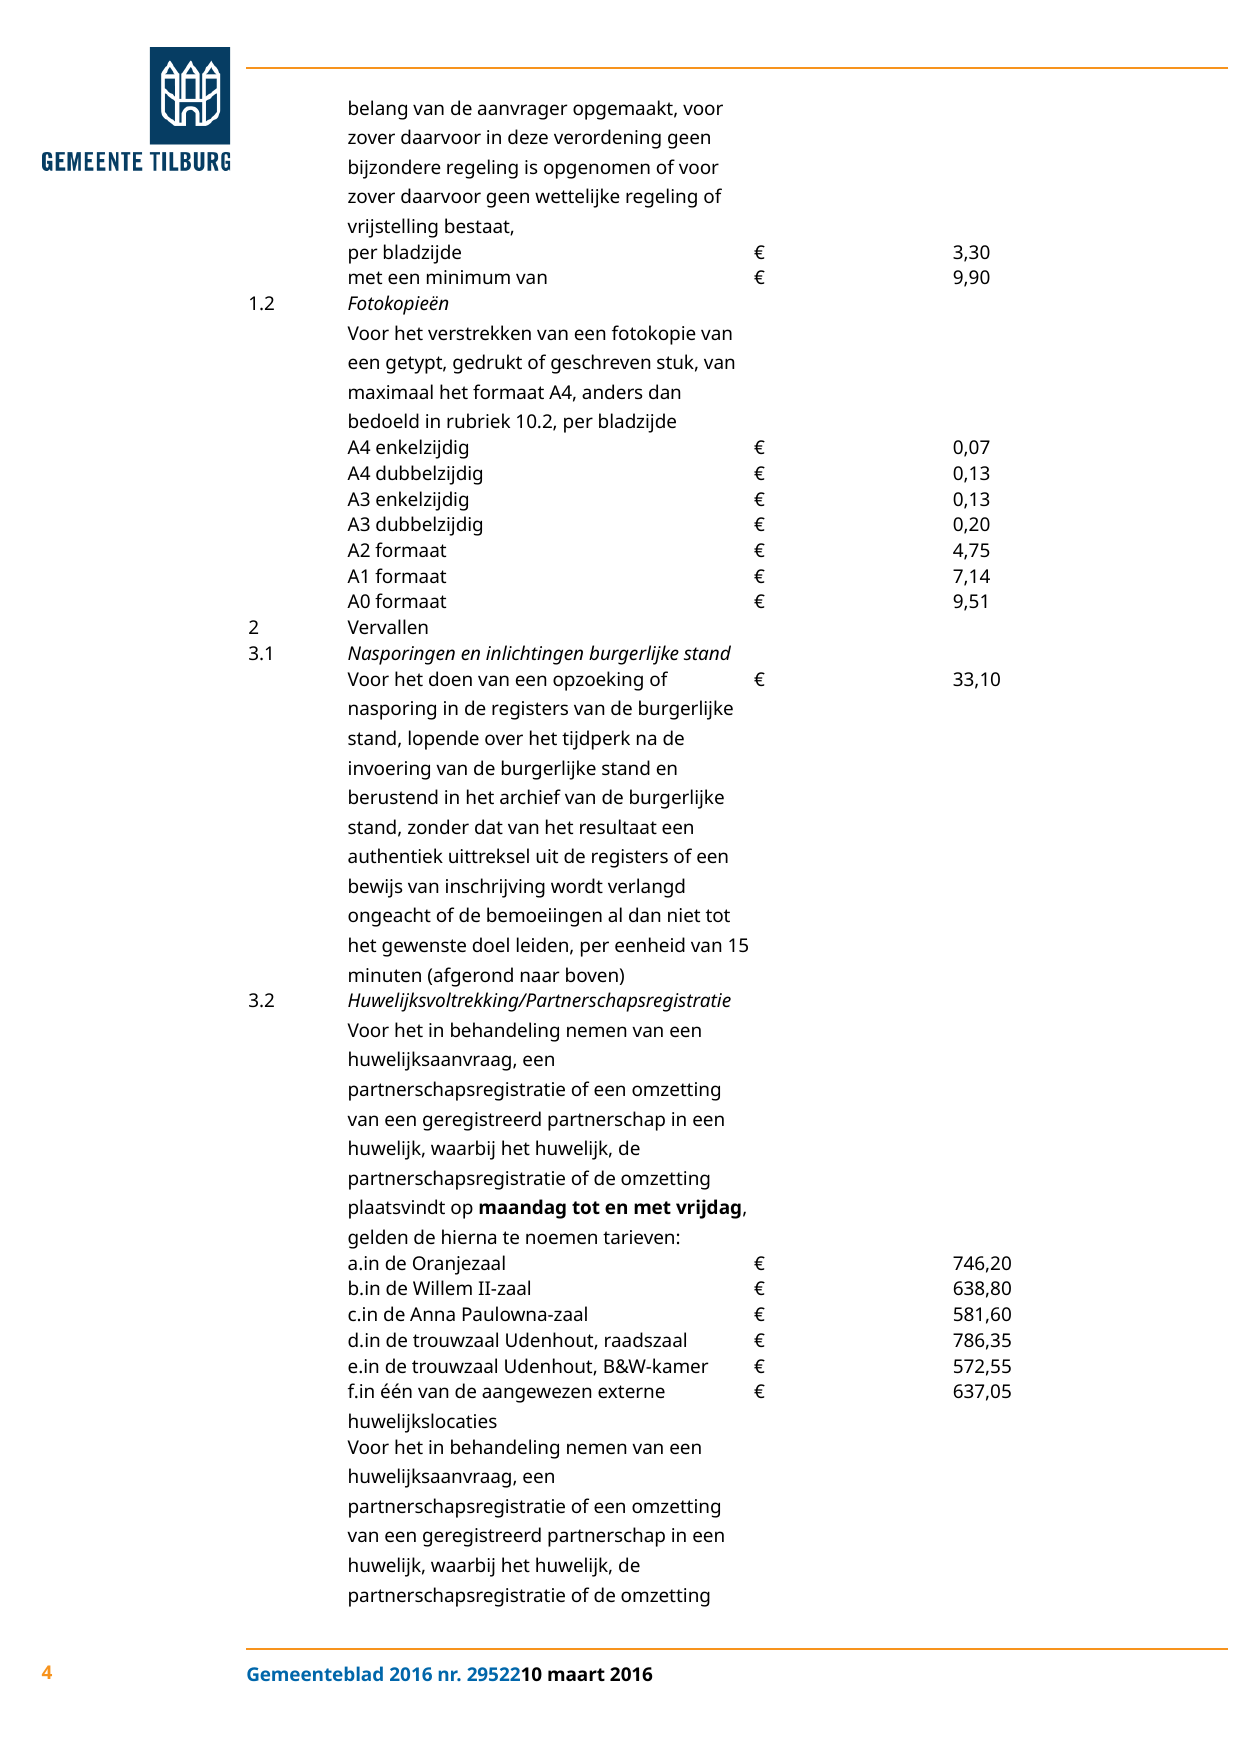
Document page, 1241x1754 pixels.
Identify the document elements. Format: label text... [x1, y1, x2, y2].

table_cell 3,30 [953, 239, 1052, 264]
table_cell belang van de aanvrager opgemaakt, voor zover daarvoor in deze verordening geen bijzondere regeling is opgenomen of voor zover daarvoor geen wettelijke regeling of vrijstelling bestaat, [348, 95, 754, 239]
table_cell 9,90 [953, 265, 1052, 290]
table_cell [248, 265, 347, 290]
table_cell € [754, 1353, 953, 1378]
table_cell € [754, 512, 953, 537]
table_cell 33,10 [953, 666, 1052, 987]
table_cell 0,07 [953, 434, 1052, 460]
table_cell e.in de trouwzaal Udenhout, B&W-kamer [348, 1353, 754, 1378]
table_cell Huwelijksvoltrekking/Partnerschapsregistratie Voor het in behandeling nemen van een huwelijksaanvraag, een partnerschapsregistratie of een omzetting van een geregistreerd partnerschap in een huwelijk, waarbij het huwelijk, de partnerschapsregistratie of de omzetting plaatsvindt op maandag tot en met vrijdag, gelden de hierna te noemen tarieven: [348, 988, 754, 1250]
table_cell € [754, 434, 953, 460]
table_cell [248, 1327, 347, 1353]
table_cell [754, 95, 953, 239]
table_cell [248, 512, 347, 537]
table_cell Fotokopieën Voor het verstrekken van een fotokopie van een getypt, gedrukt of geschreven stuk, van maximaal het formaat A4, anders dan bedoeld in rubriek 10.2, per bladzijde [348, 290, 754, 434]
table_cell 9,51 [953, 589, 1052, 614]
table_cell [953, 1434, 1052, 1607]
table_cell [754, 988, 953, 1250]
table_cell [953, 988, 1052, 1250]
table_cell [248, 1379, 347, 1434]
table_cell [248, 1276, 347, 1301]
table_cell [248, 239, 347, 264]
table_cell € [754, 1379, 953, 1434]
table_cell [248, 434, 347, 460]
table_cell met een minimum van [348, 265, 754, 290]
table_cell [248, 1250, 347, 1276]
table_cell 0,13 [953, 486, 1052, 512]
table_cell f.in één van de aangewezen externe huwelijkslocaties [348, 1379, 754, 1434]
table_cell per bladzijde [348, 239, 754, 264]
table_cell A3 dubbelzijdig [348, 512, 754, 537]
table_cell [248, 589, 347, 614]
table_cell [248, 563, 347, 589]
table_cell A0 formaat [348, 589, 754, 614]
table_cell A4 dubbelzijdig [348, 460, 754, 486]
table_cell 0,13 [953, 460, 1052, 486]
table_cell [754, 290, 953, 434]
table_cell d.in de trouwzaal Udenhout, raadszaal [348, 1327, 754, 1353]
table_cell 3.2 [248, 988, 347, 1250]
table_cell Vervallen [348, 615, 754, 640]
table_cell [248, 1301, 347, 1327]
table_cell a.in de Oranjezaal [348, 1250, 754, 1276]
table_cell [248, 460, 347, 486]
table_cell A3 enkelzijdig [348, 486, 754, 512]
table_cell 572,55 [953, 1353, 1052, 1378]
table_cell 7,14 [953, 563, 1052, 589]
table_cell [953, 95, 1052, 239]
table_cell [754, 640, 953, 666]
table_cell Voor het doen van een opzoeking of nasporing in de registers van de burgerlijke stand, lopende over het tijdperk na de invoering van de burgerlijke stand en berustend in het archief van de burgerlijke stand, zonder dat van het resultaat een authentiek uittreksel uit de registers of een bewijs van inschrijving wordt verlangd ongeacht of de bemoeiingen al dan niet tot het gewenste doel leiden, per eenheid van 15 minuten (afgerond naar boven) [348, 666, 754, 987]
table_cell 638,80 [953, 1276, 1052, 1301]
table_cell A4 enkelzijdig [348, 434, 754, 460]
table_cell A1 formaat [348, 563, 754, 589]
table_cell [953, 290, 1052, 434]
table_cell 746,20 [953, 1250, 1052, 1276]
table_cell Nasporingen en inlichtingen burgerlijke stand [348, 640, 754, 666]
table_cell € [754, 1327, 953, 1353]
table_cell [248, 1353, 347, 1378]
table_cell [953, 615, 1052, 640]
table_cell [248, 486, 347, 512]
table_cell [248, 666, 347, 987]
table_cell [248, 95, 347, 239]
table_cell € [754, 563, 953, 589]
table_cell A2 formaat [348, 537, 754, 563]
picture [41, 47, 231, 172]
table_cell 3.1 [248, 640, 347, 666]
table_cell 637,05 [953, 1379, 1052, 1434]
table_cell € [754, 537, 953, 563]
table_cell € [754, 486, 953, 512]
table_cell 1.2 [248, 290, 347, 434]
table_cell 581,60 [953, 1301, 1052, 1327]
table_cell Voor het in behandeling nemen van een huwelijksaanvraag, een partnerschapsregistratie of een omzetting van een geregistreerd partnerschap in een huwelijk, waarbij het huwelijk, de partnerschapsregistratie of de omzetting [348, 1434, 754, 1607]
table_cell € [754, 1250, 953, 1276]
table_cell 786,35 [953, 1327, 1052, 1353]
table_cell [248, 537, 347, 563]
table_cell € [754, 460, 953, 486]
table_cell € [754, 589, 953, 614]
table_cell € [754, 239, 953, 264]
table_cell c.in de Anna Paulowna-zaal [348, 1301, 754, 1327]
table_cell [754, 1434, 953, 1607]
table_cell € [754, 1276, 953, 1301]
table_cell [248, 1434, 347, 1607]
table_cell [953, 640, 1052, 666]
table_cell 4,75 [953, 537, 1052, 563]
table_cell b.in de Willem II-zaal [348, 1276, 754, 1301]
table_cell € [754, 1301, 953, 1327]
table_cell 0,20 [953, 512, 1052, 537]
table_cell € [754, 666, 953, 987]
table_cell [754, 615, 953, 640]
table_cell € [754, 265, 953, 290]
table_cell 2 [248, 615, 347, 640]
